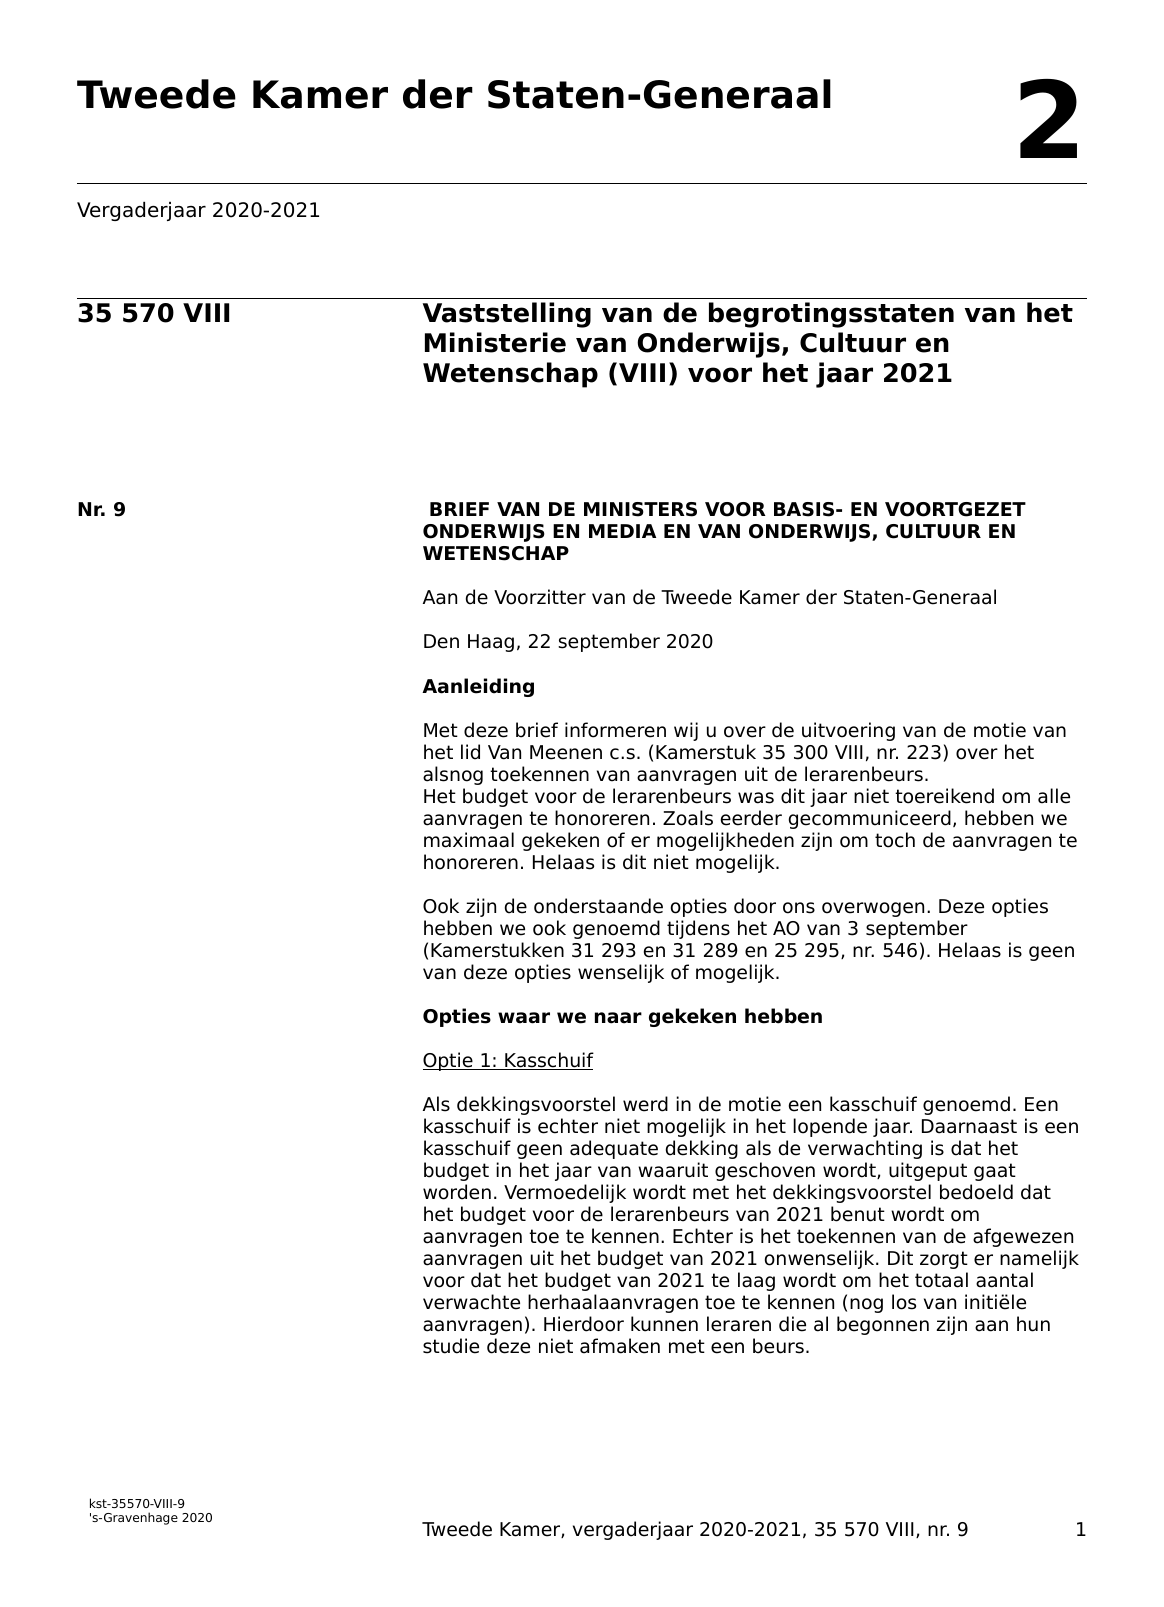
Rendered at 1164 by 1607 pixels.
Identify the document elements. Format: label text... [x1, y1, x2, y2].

subtitle Aanleiding [422, 676, 1087, 697]
text Den Haag, 22 september 2020 [422, 631, 1087, 653]
text Met deze brief informeren wij u over de uitvoering van de motie van het lid Van Meenen c.s. (Kamerstuk 35 300 VIII, nr. 223) over het alsnog toekennen van aanvragen uit de lerarenbeurs. [422, 720, 1087, 786]
subtitle 35 570 VIII Vaststelling van de begrotingsstaten van het Ministerie van Onderwijs, Cultuur en Wetenschap (VIII) voor het jaar 2021 [77, 299, 1087, 388]
table_cell Vergaderjaar 2020-2021 [77, 184, 1087, 298]
table_header 2 [886, 59, 1087, 183]
text 's-Gravenhage 2020 [88, 1511, 323, 1525]
text Aan de Voorzitter van de Tweede Kamer der Staten-Generaal [422, 587, 1087, 609]
subtitle Opties waar we naar gekeken hebben [422, 1006, 1087, 1028]
subtitle Nr. 9 BRIEF VAN DE MINISTERS VOOR BASIS- EN VOORTGEZET ONDERWIJS EN MEDIA EN VAN ONDERWIJS, CULTUUR EN WETENSCHAP [77, 499, 1087, 565]
text Ook zijn de onderstaande opties door ons overwogen. Deze opties hebben we ook genoemd tijdens het AO van 3 september (Kamerstukken 31 293 en 31 289 en 25 295, nr. 546). Helaas is geen van deze opties wenselijk of mogelijk. [422, 896, 1087, 984]
subtitle Optie 1: Kasschuif [422, 1050, 1087, 1072]
text Als dekkingsvoorstel werd in de motie een kasschuif genoemd. Een kasschuif is echter niet mogelijk in het lopende jaar. Daarnaast is een kasschuif geen adequate dekking als de verwachting is dat het budget in het jaar van waaruit geschoven wordt, uitgeput gaat worden. Vermoedelijk wordt met het dekkingsvoorstel bedoeld dat het budget voor de lerarenbeurs van 2021 benut wordt om aanvragen toe te kennen. Echter is het toekennen van de afgewezen aanvragen uit het budget van 2021 onwenselijk. Dit zorgt er namelijk voor dat het budget van 2021 te laag wordt om het totaal aantal verwachte herhaalaanvragen toe te kennen (nog los van initiële aanvragen). Hierdoor kunnen leraren die al begonnen zijn aan hun studie deze niet afmaken met een beurs. [422, 1094, 1087, 1358]
table_header Tweede Kamer der Staten-Generaal [77, 59, 886, 183]
text kst-35570-VIII-9 [88, 1497, 323, 1511]
text Het budget voor de lerarenbeurs was dit jaar niet toereikend om alle aanvragen te honoreren. Zoals eerder gecommuniceerd, hebben we maximaal gekeken of er mogelijkheden zijn om toch de aanvragen te honoreren. Helaas is dit niet mogelijk. [422, 786, 1087, 873]
